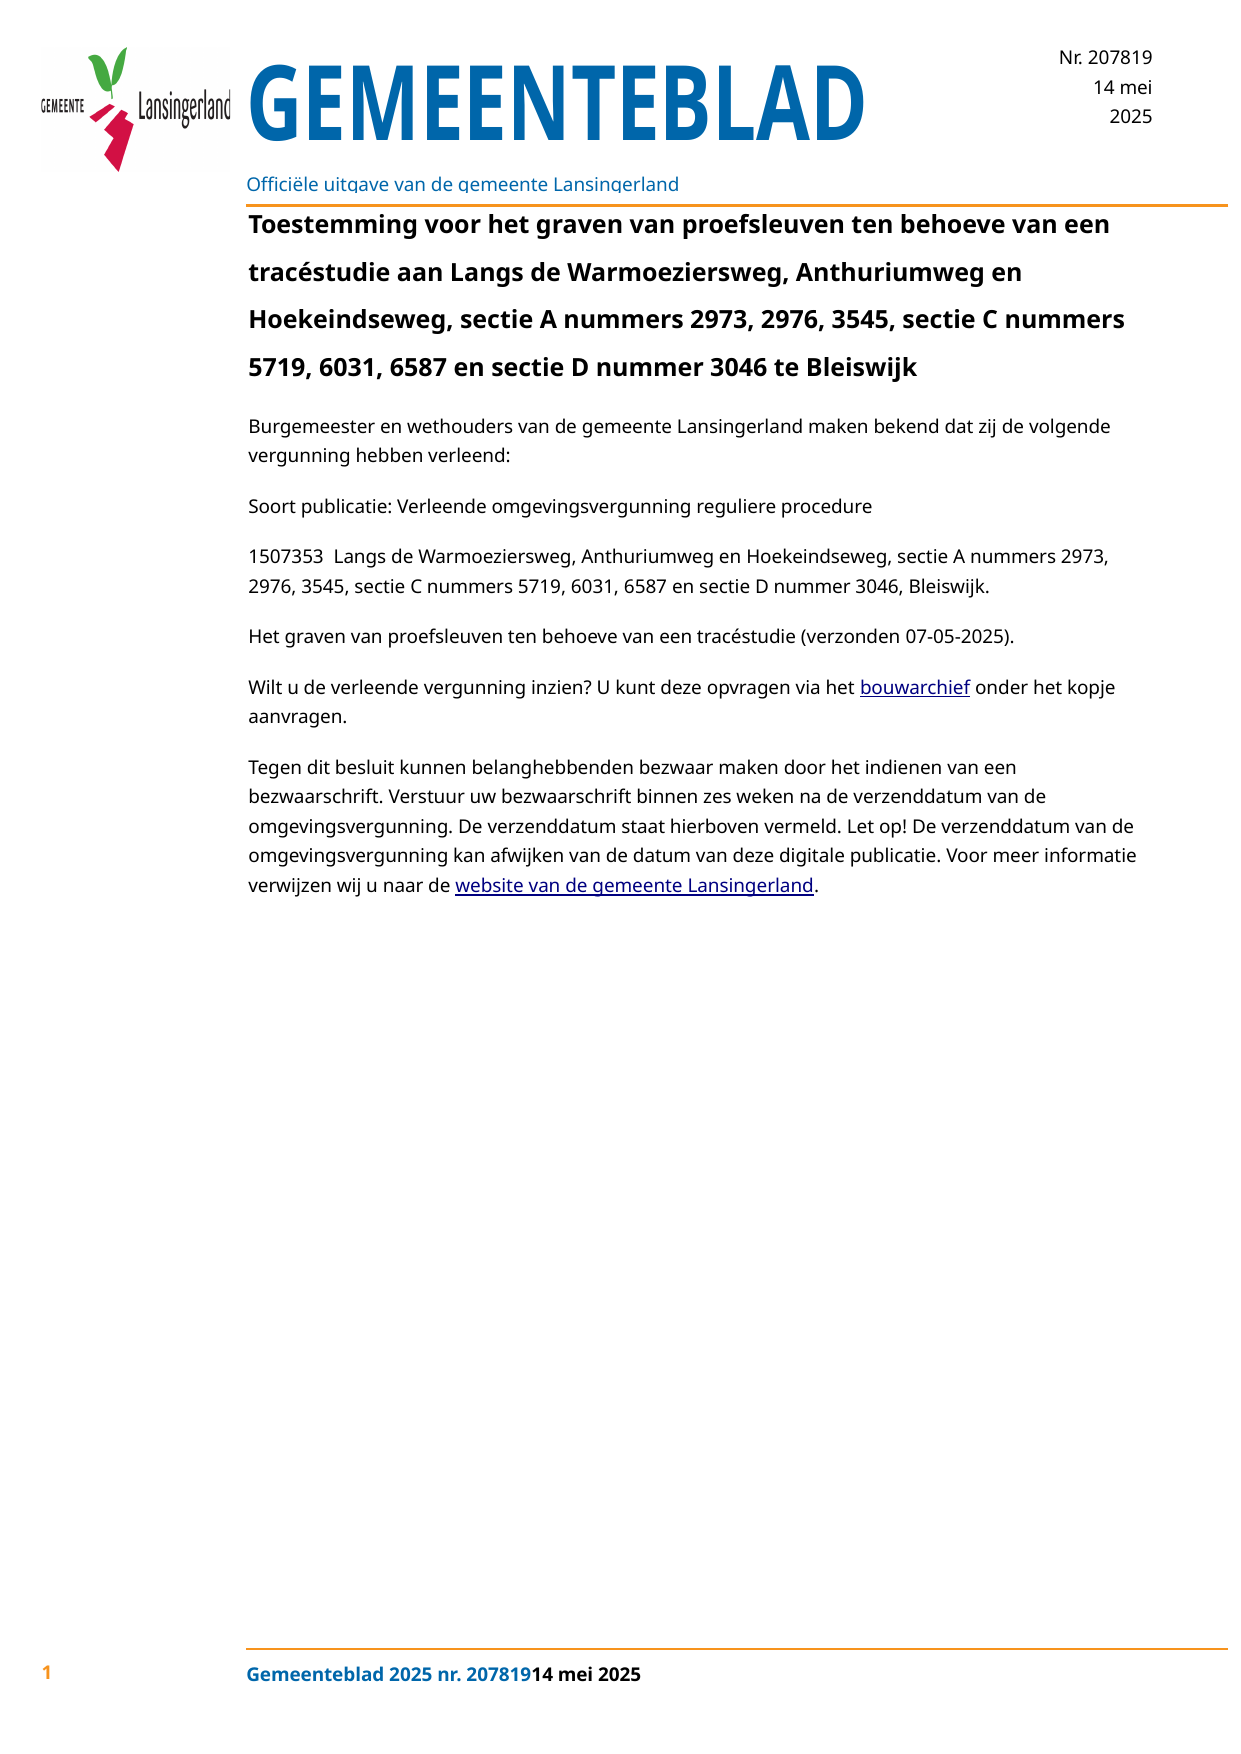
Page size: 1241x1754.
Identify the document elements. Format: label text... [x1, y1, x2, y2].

text Het graven van proefsleuven ten behoeve van een tracéstudie (verzonden 07-05-2025). [248, 623, 1152, 649]
text 1507353 Langs de Warmoeziersweg, Anthuriumweg en Hoekeindseweg, sectie A nummers 2973, 2976, 3545, sectie C nummers 5719, 6031, 6587 en sectie D nummer 3046, Bleiswijk. [248, 543, 1152, 599]
picture [41, 47, 231, 172]
text Toestemming voor het graven van proefsleuven ten behoeve van een tracéstudie aan Langs de Warmoeziersweg, Anthuriumweg en Hoekeindseweg, sectie A nummers 2973, 2976, 3545, sectie C nummers 5719, 6031, 6587 en sectie D nummer 3046 te Bleiswijk [248, 207, 1152, 384]
text Burgemeester en wethouders van de gemeente Lansingerland maken bekend dat zij de volgende vergunning hebben verleend: [248, 413, 1152, 468]
text Tegen dit besluit kunnen belanghebbenden bezwaar maken door het indienen van een bezwaarschrift. Verstuur uw bezwaarschrift binnen zes weken na de verzenddatum van de omgevingsvergunning. De verzenddatum staat hierboven vermeld. Let op! De verzenddatum van de omgevingsvergunning kan afwijken van de datum van deze digitale publicatie. Voor meer informatie verwijzen wij u naar de website van de gemeente Lansingerland. [248, 754, 1152, 898]
text Wilt u de verleende vergunning inzien? U kunt deze opvragen via het bouwarchief onder het kopje aanvragen. [248, 674, 1152, 729]
text Soort publicatie: Verleende omgevingsvergunning reguliere procedure [248, 493, 1152, 519]
